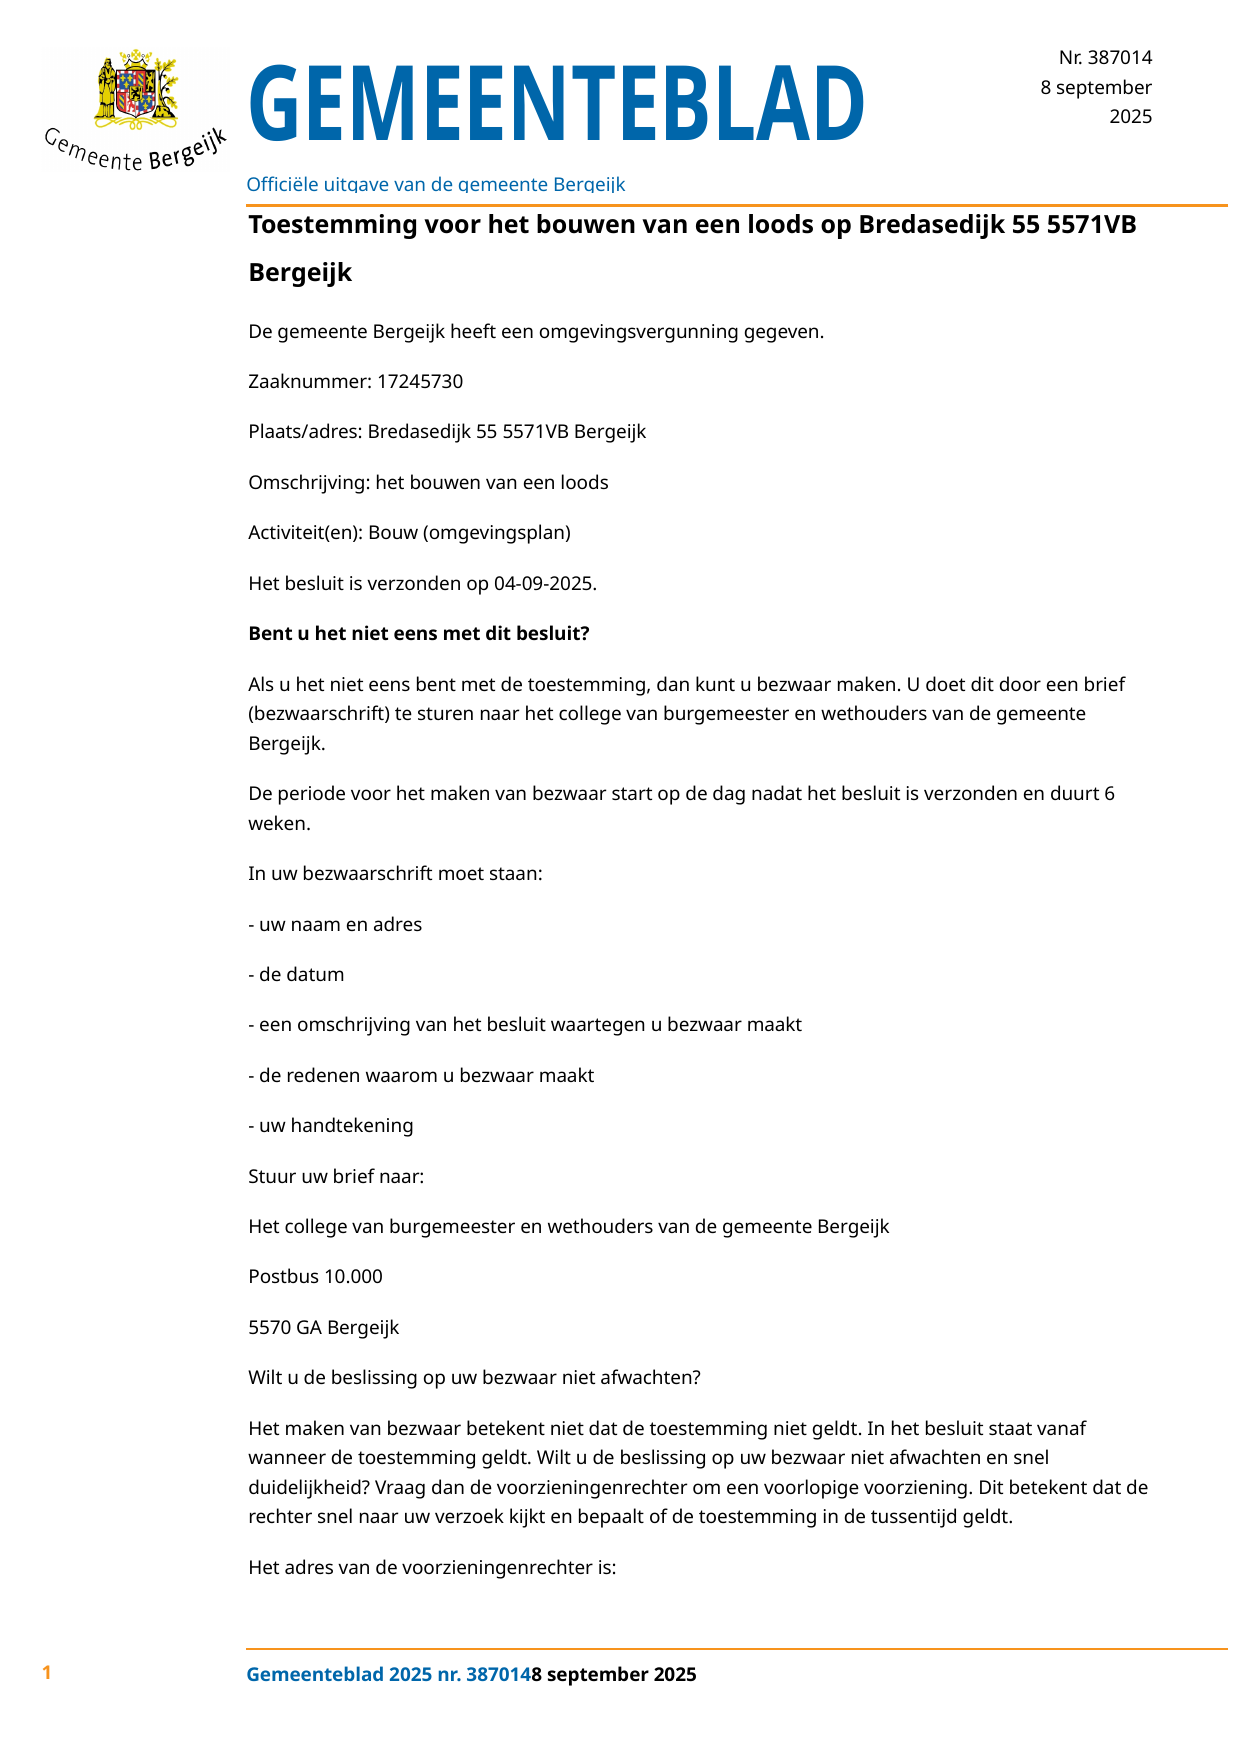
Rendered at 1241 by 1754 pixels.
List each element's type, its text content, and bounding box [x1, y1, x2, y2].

text Het adres van de voorzieningenrechter is: [248, 1554, 1152, 1580]
text Het maken van bezwaar betekent niet dat de toestemming niet geldt. In het besluit staat vanaf wanneer de toestemming geldt. Wilt u de beslissing op uw bezwaar niet afwachten en snel duidelijkheid? Vraag dan de voorzieningenrechter om een voorlopige voorziening. Dit betekent dat de rechter snel naar uw verzoek kijkt en bepaalt of de toestemming in de tussentijd geldt. [248, 1415, 1152, 1529]
text Als u het niet eens bent met de toestemming, dan kunt u bezwaar maken. U doet dit door een brief (bezwaarschrift) te sturen naar het college van burgemeester en wethouders van de gemeente Bergeijk. [248, 671, 1152, 756]
text Toestemming voor het bouwen van een loods op Bredasedijk 55 5571VB Bergeijk [248, 207, 1152, 288]
text - de datum [248, 961, 1152, 987]
text De gemeente Bergeijk heeft een omgevingsvergunning gegeven. [248, 318, 1152, 344]
text Wilt u de beslissing op uw bezwaar niet afwachten? [248, 1364, 1152, 1390]
text Bent u het niet eens met dit besluit? [248, 620, 1152, 646]
text Stuur uw brief naar: [248, 1163, 1152, 1189]
text Het college van burgemeester en wethouders van de gemeente Bergeijk [248, 1213, 1152, 1239]
text Plaats/adres: Bredasedijk 55 5571VB Bergeijk [248, 419, 1152, 444]
text - uw handtekening [248, 1112, 1152, 1138]
text In uw bezwaarschrift moet staan: [248, 860, 1152, 886]
text Het besluit is verzonden op 04-09-2025. [248, 570, 1152, 596]
text - uw naam en adres [248, 911, 1152, 937]
text Zaaknummer: 17245730 [248, 368, 1152, 394]
text Omschrijving: het bouwen van een loods [248, 469, 1152, 495]
picture [41, 47, 231, 172]
text - een omschrijving van het besluit waartegen u bezwaar maakt [248, 1012, 1152, 1037]
text De periode voor het maken van bezwaar start op de dag nadat het besluit is verzonden en duurt 6 weken. [248, 780, 1152, 836]
text 5570 GA Bergeijk [248, 1314, 1152, 1340]
text Activiteit(en): Bouw (omgevingsplan) [248, 519, 1152, 545]
text - de redenen waarom u bezwaar maakt [248, 1062, 1152, 1088]
text Postbus 10.000 [248, 1264, 1152, 1289]
